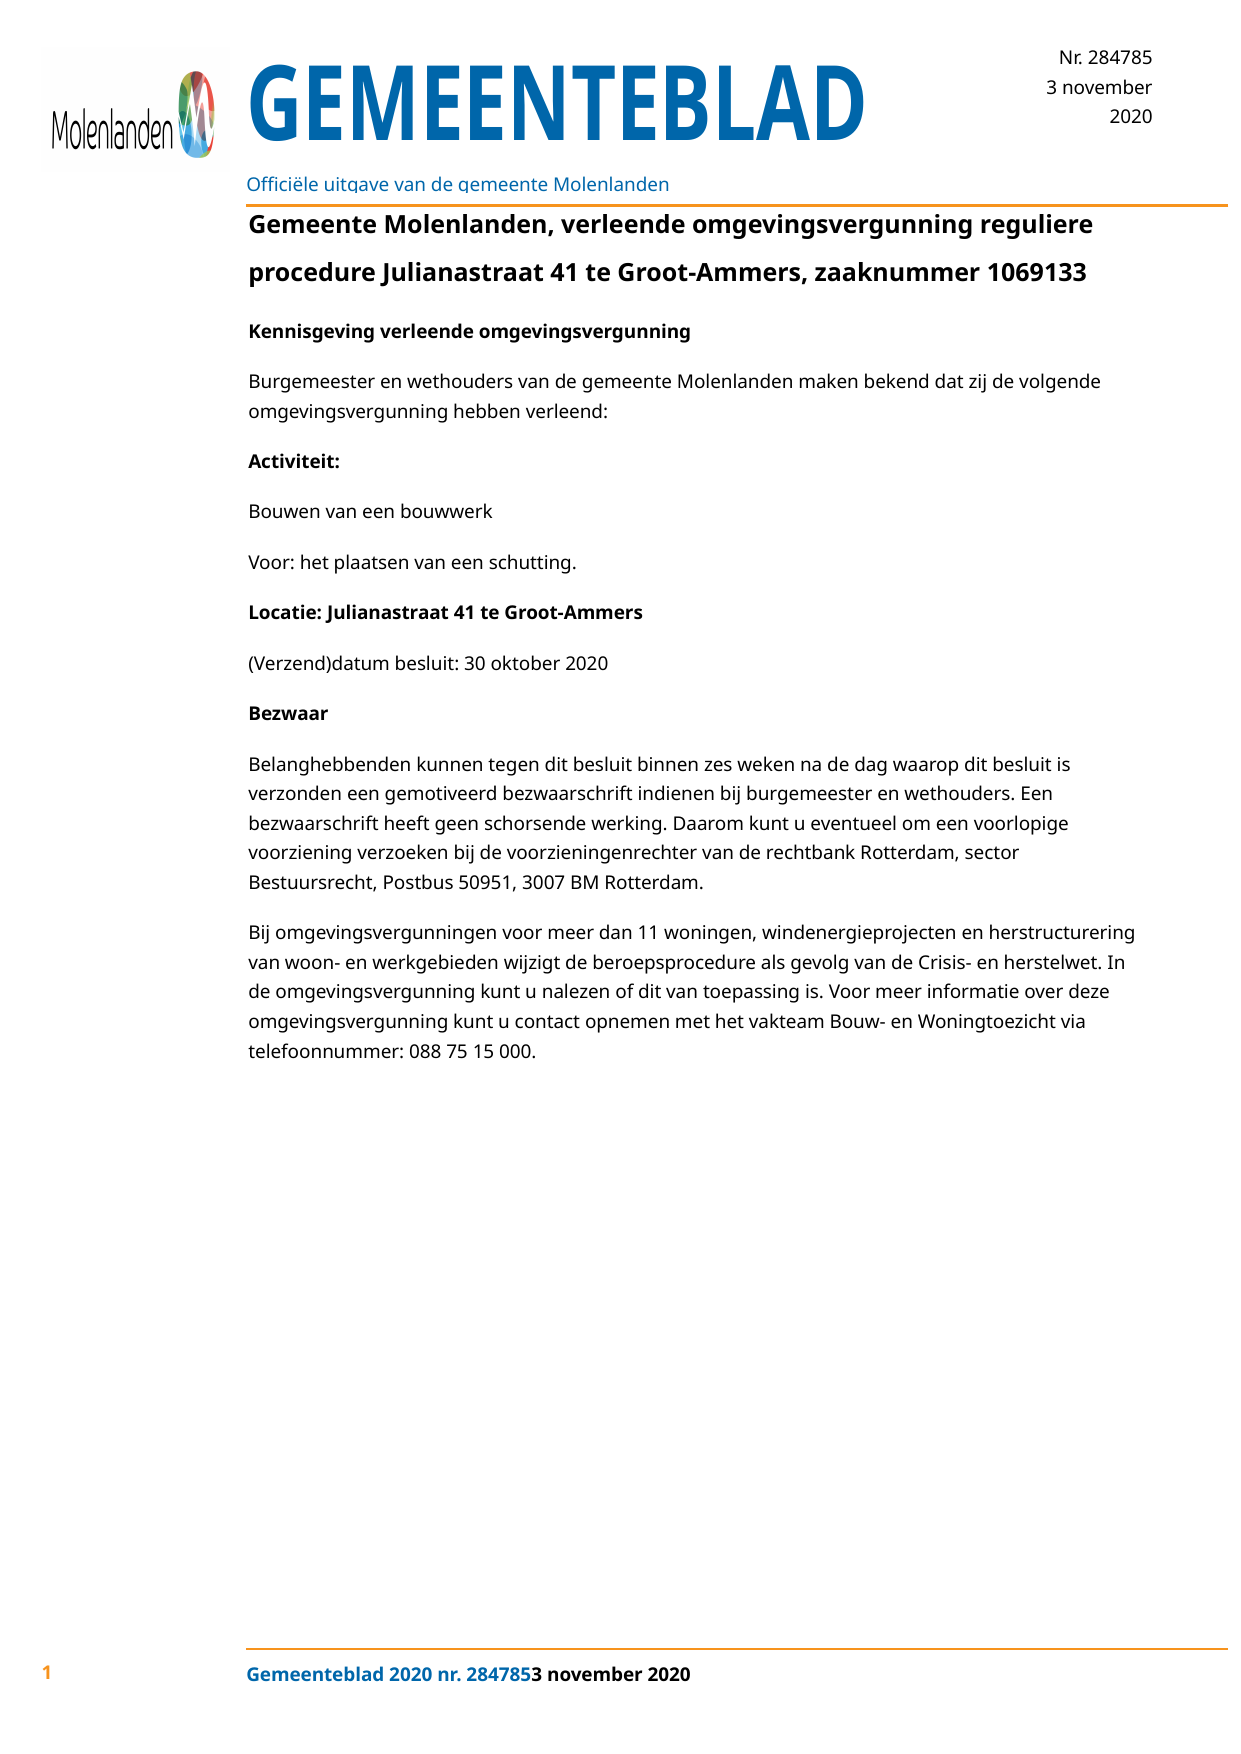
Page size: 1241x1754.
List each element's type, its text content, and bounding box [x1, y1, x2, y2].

text (Verzend)datum besluit: 30 oktober 2020 [248, 650, 1152, 676]
text Voor: het plaatsen van een schutting. [248, 549, 1152, 575]
text Gemeente Molenlanden, verleende omgevingsvergunning reguliere procedure Julianastraat 41 te Groot-Ammers, zaaknummer 1069133 [248, 207, 1152, 288]
text Burgemeester en wethouders van de gemeente Molenlanden maken bekend dat zij de volgende omgevingsvergunning hebben verleend: [248, 368, 1152, 424]
picture [41, 47, 231, 172]
text Bij omgevingsvergunningen voor meer dan 11 woningen, windenergieprojecten en herstructurering van woon- en werkgebieden wijzigt de beroepsprocedure als gevolg van de Crisis- en herstelwet. In de omgevingsvergunning kunt u nalezen of dit van toepassing is. Voor meer informatie over deze omgevingsvergunning kunt u contact opnemen met het vakteam Bouw- en Woningtoezicht via telefoonnummer: 088 75 15 000. [248, 919, 1152, 1064]
text Bezwaar [248, 700, 1152, 726]
text Activiteit: [248, 448, 1152, 474]
text Locatie: Julianastraat 41 te Groot-Ammers [248, 599, 1152, 625]
text Bouwen van een bouwwerk [248, 499, 1152, 524]
text Kennisgeving verleende omgevingsvergunning [248, 318, 1152, 344]
text Belanghebbenden kunnen tegen dit besluit binnen zes weken na de dag waarop dit besluit is verzonden een gemotiveerd bezwaarschrift indienen bij burgemeester en wethouders. Een bezwaarschrift heeft geen schorsende werking. Daarom kunt u eventueel om een voorlopige voorziening verzoeken bij de voorzieningenrechter van de rechtbank Rotterdam, sector Bestuursrecht, Postbus 50951, 3007 BM Rotterdam. [248, 751, 1152, 895]
